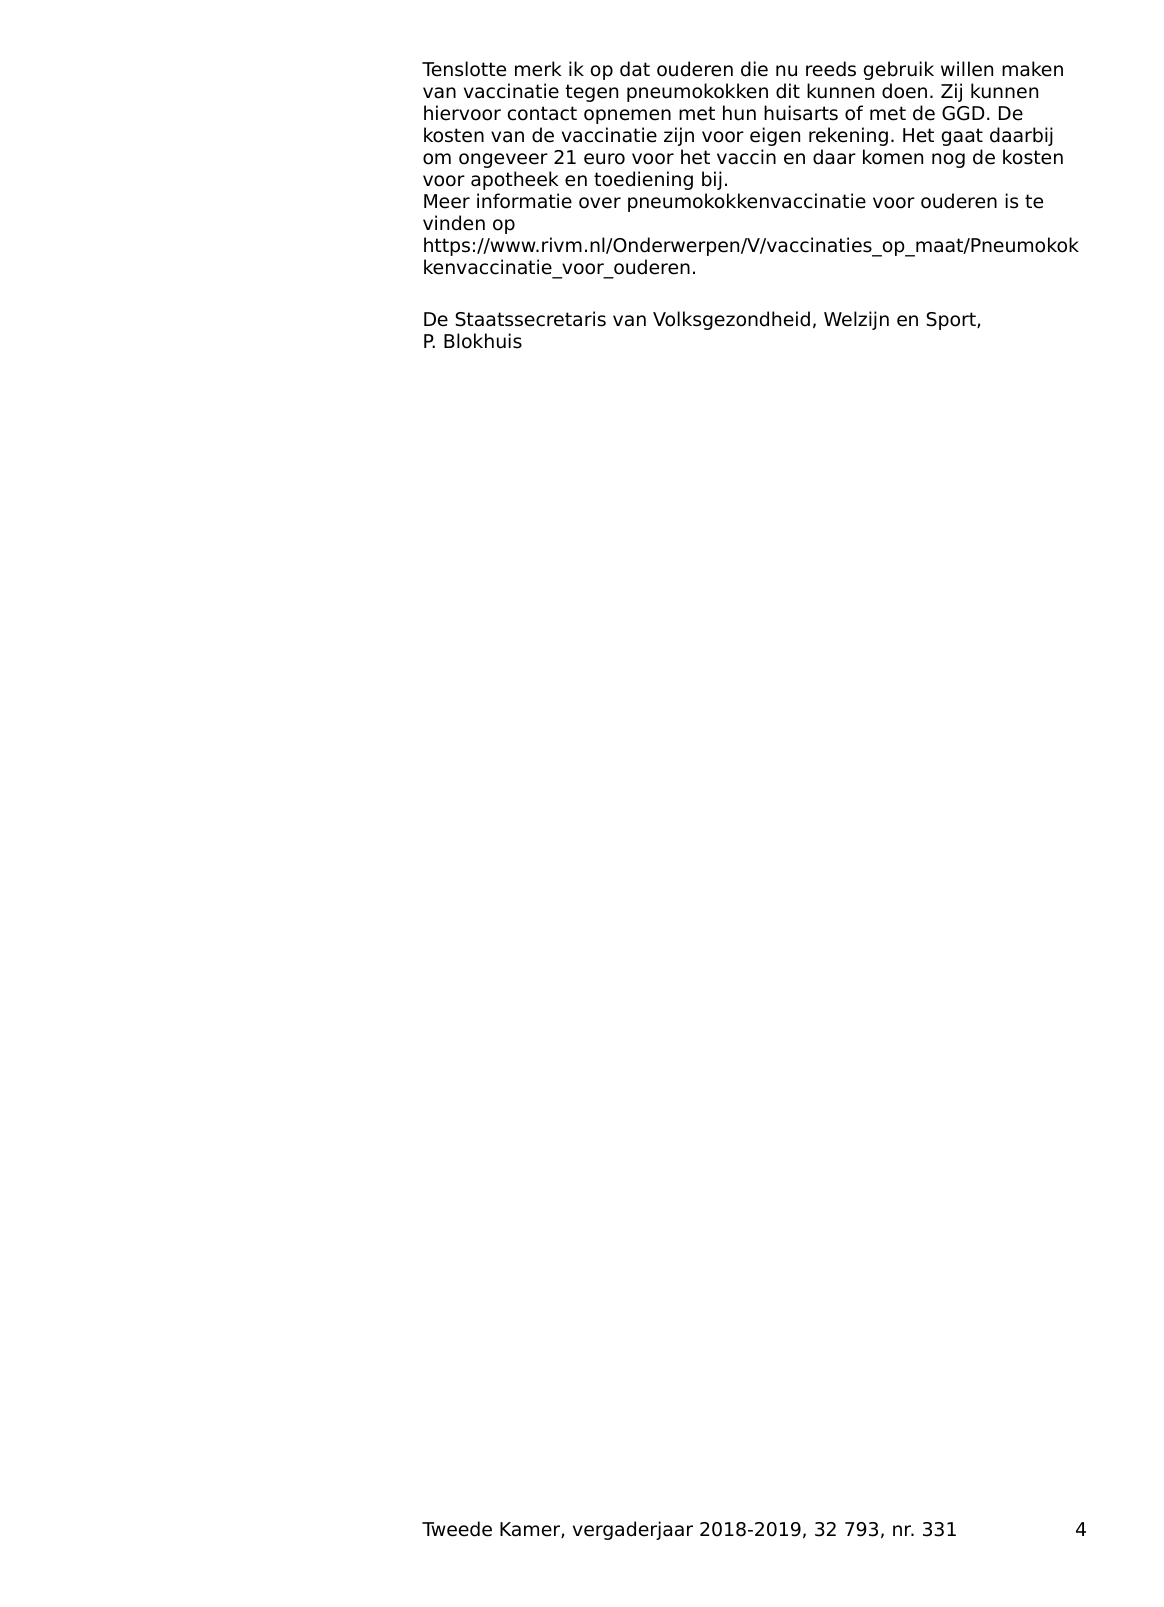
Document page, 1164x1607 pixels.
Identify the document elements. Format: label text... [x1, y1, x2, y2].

text Tenslotte merk ik op dat ouderen die nu reeds gebruik willen maken van vaccinatie tegen pneumokokken dit kunnen doen. Zij kunnen hiervoor contact opnemen met hun huisarts of met de GGD. De kosten van de vaccinatie zijn voor eigen rekening. Het gaat daarbij om ongeveer 21 euro voor het vaccin en daar komen nog de kosten voor apotheek en toediening bij. [422, 59, 1087, 191]
text De Staatssecretaris van Volksgezondheid, Welzijn en Sport, P. Blokhuis [422, 309, 1087, 353]
text Meer informatie over pneumokokkenvaccinatie voor ouderen is te vinden op https://www.rivm.nl/Onderwerpen/V/vaccinaties_op_maat/Pneumokokkenvaccinatie_voor_ouderen. [422, 191, 1087, 279]
